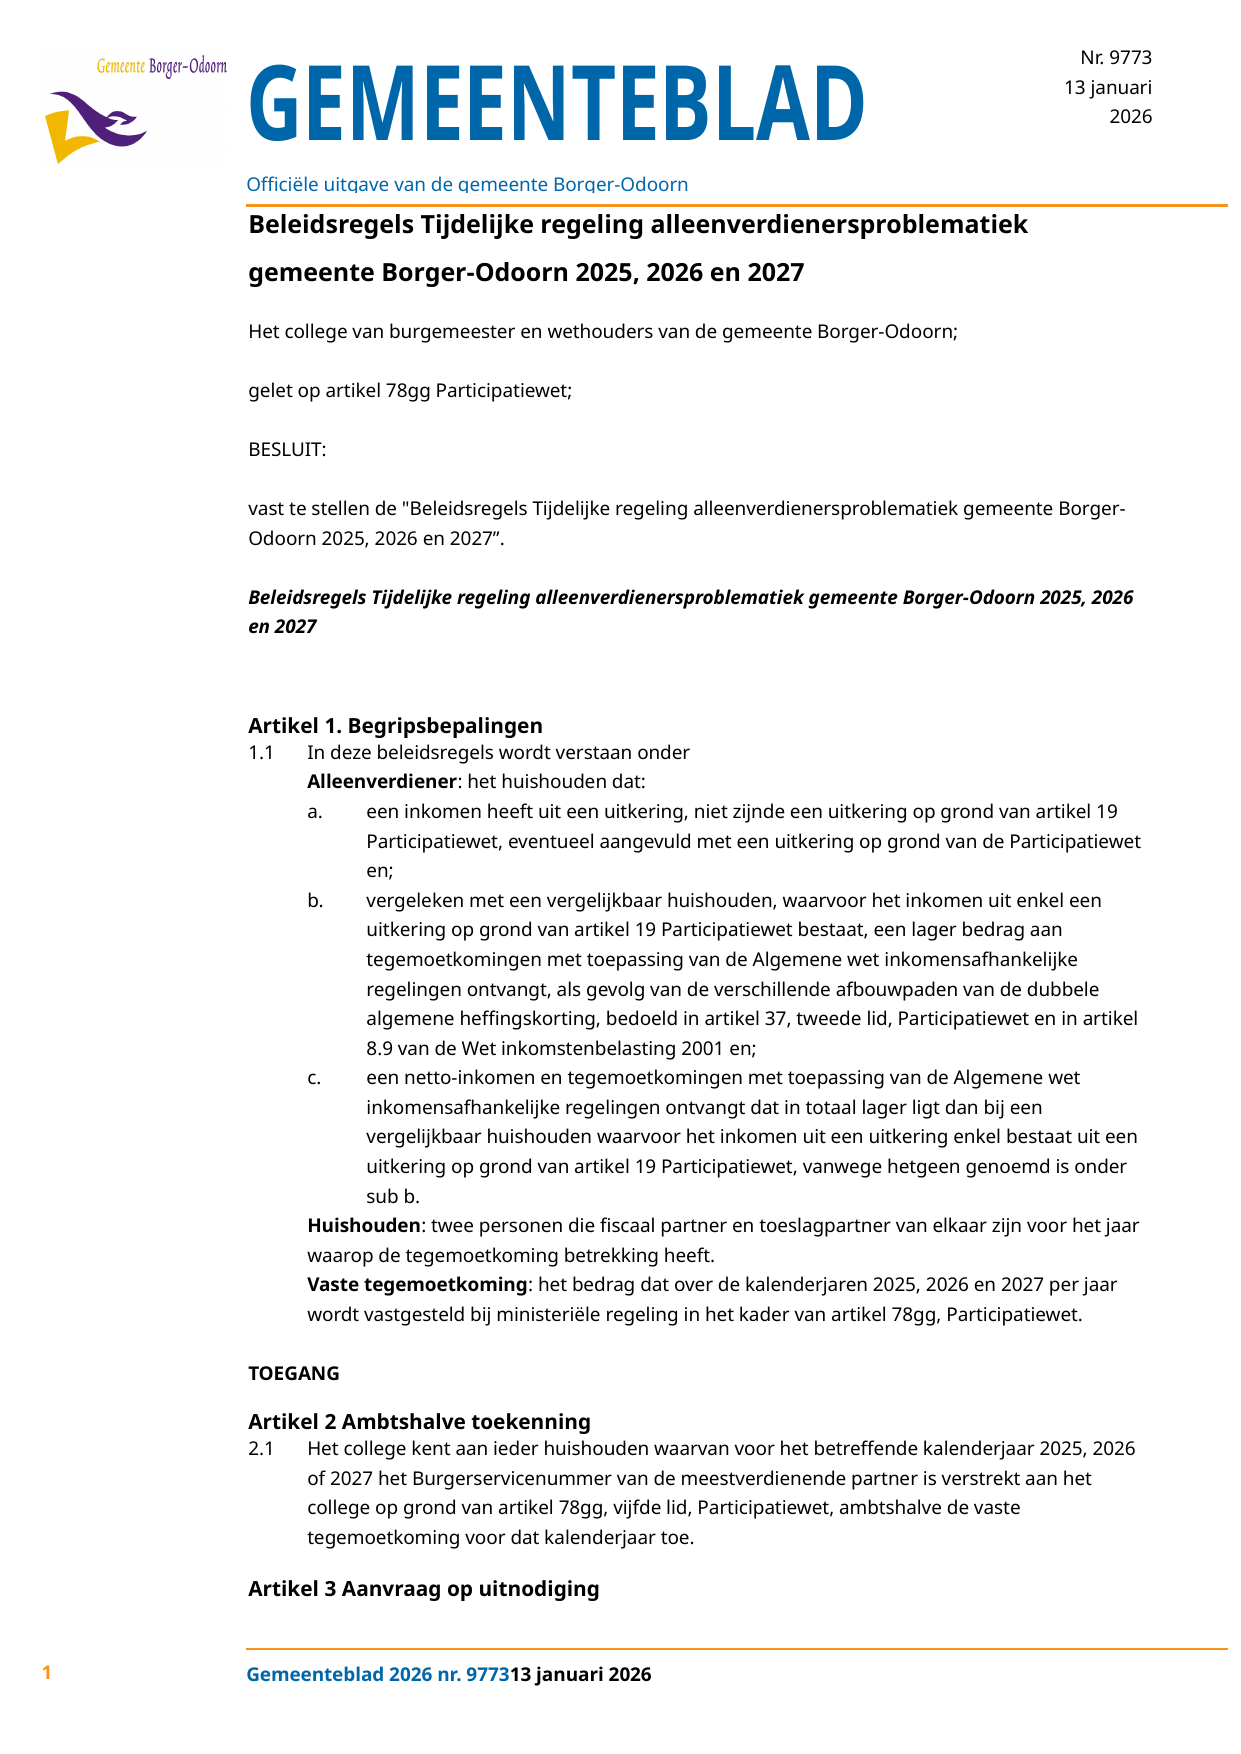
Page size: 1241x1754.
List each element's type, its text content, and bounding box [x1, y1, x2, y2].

text Artikel 1. Begripsbepalingen [248, 711, 1152, 739]
text Beleidsregels Tijdelijke regeling alleenverdienersproblematiek gemeente Borger-Odoorn 2025, 2026 en 2027 [248, 207, 1152, 288]
text Het college van burgemeester en wethouders van de gemeente Borger-Odoorn; [248, 318, 1152, 344]
list Het college kent aan ieder huishouden waarvan voor het betreffende kalenderjaar 2025, 2026 of 2027 het Burgerservicenummer van de meestverdienende partner is verstrekt aan het college op grond van artikel 78gg, vijfde lid, Participatiewet, ambtshalve de vaste tegemoetkoming voor dat kalenderjaar toe. [248, 1435, 1152, 1550]
list Huishouden: twee personen die fiscaal partner en toeslagpartner van elkaar zijn voor het jaar waarop de tegemoetkoming betrekking heeft. [248, 1212, 1152, 1268]
text Artikel 2 Ambtshalve toekenning [248, 1407, 1152, 1435]
list Alleenverdiener: het huishouden dat: [248, 769, 1152, 794]
text gelet op artikel 78gg Participatiewet; [248, 377, 1152, 403]
list Vaste tegemoetkoming: het bedrag dat over de kalenderjaren 2025, 2026 en 2027 per jaar wordt vastgesteld bij ministeriële regeling in het kader van artikel 78gg, Participatiewet. [248, 1272, 1152, 1327]
picture [41, 47, 231, 172]
list een netto-inkomen en tegemoetkomingen met toepassing van de Algemene wet inkomensafhankelijke regelingen ontvangt dat in totaal lager ligt dan bij een vergelijkbaar huishouden waarvoor het inkomen uit een uitkering enkel bestaat uit een uitkering op grond van artikel 19 Participatiewet, vanwege hetgeen genoemd is onder sub b. [307, 1064, 1152, 1209]
list vergeleken met een vergelijkbaar huishouden, waarvoor het inkomen uit enkel een uitkering op grond van artikel 19 Participatiewet bestaat, een lager bedrag aan tegemoetkomingen met toepassing van de Algemene wet inkomensafhankelijke regelingen ontvangt, als gevolg van de verschillende afbouwpaden van de dubbele algemene heffingskorting, bedoeld in artikel 37, tweede lid, Participatiewet en in artikel 8.9 van de Wet inkomstenbelasting 2001 en; [307, 887, 1152, 1061]
text TOEGANG [248, 1360, 1152, 1386]
text vast te stellen de "Beleidsregels Tijdelijke regeling alleenverdienersproblematiek gemeente Borger-Odoorn 2025, 2026 en 2027”. [248, 495, 1152, 551]
text Artikel 3 Aanvraag op uitnodiging [248, 1574, 1152, 1603]
list In deze beleidsregels wordt verstaan onder [248, 739, 1152, 765]
text Beleidsregels Tijdelijke regeling alleenverdienersproblematiek gemeente Borger-Odoorn 2025, 2026 en 2027 [248, 584, 1152, 639]
list een inkomen heeft uit een uitkering, niet zijnde een uitkering op grond van artikel 19 Participatiewet, eventueel aangevuld met een uitkering op grond van de Participatiewet en; [307, 798, 1152, 883]
text BESLUIT: [248, 436, 1152, 462]
